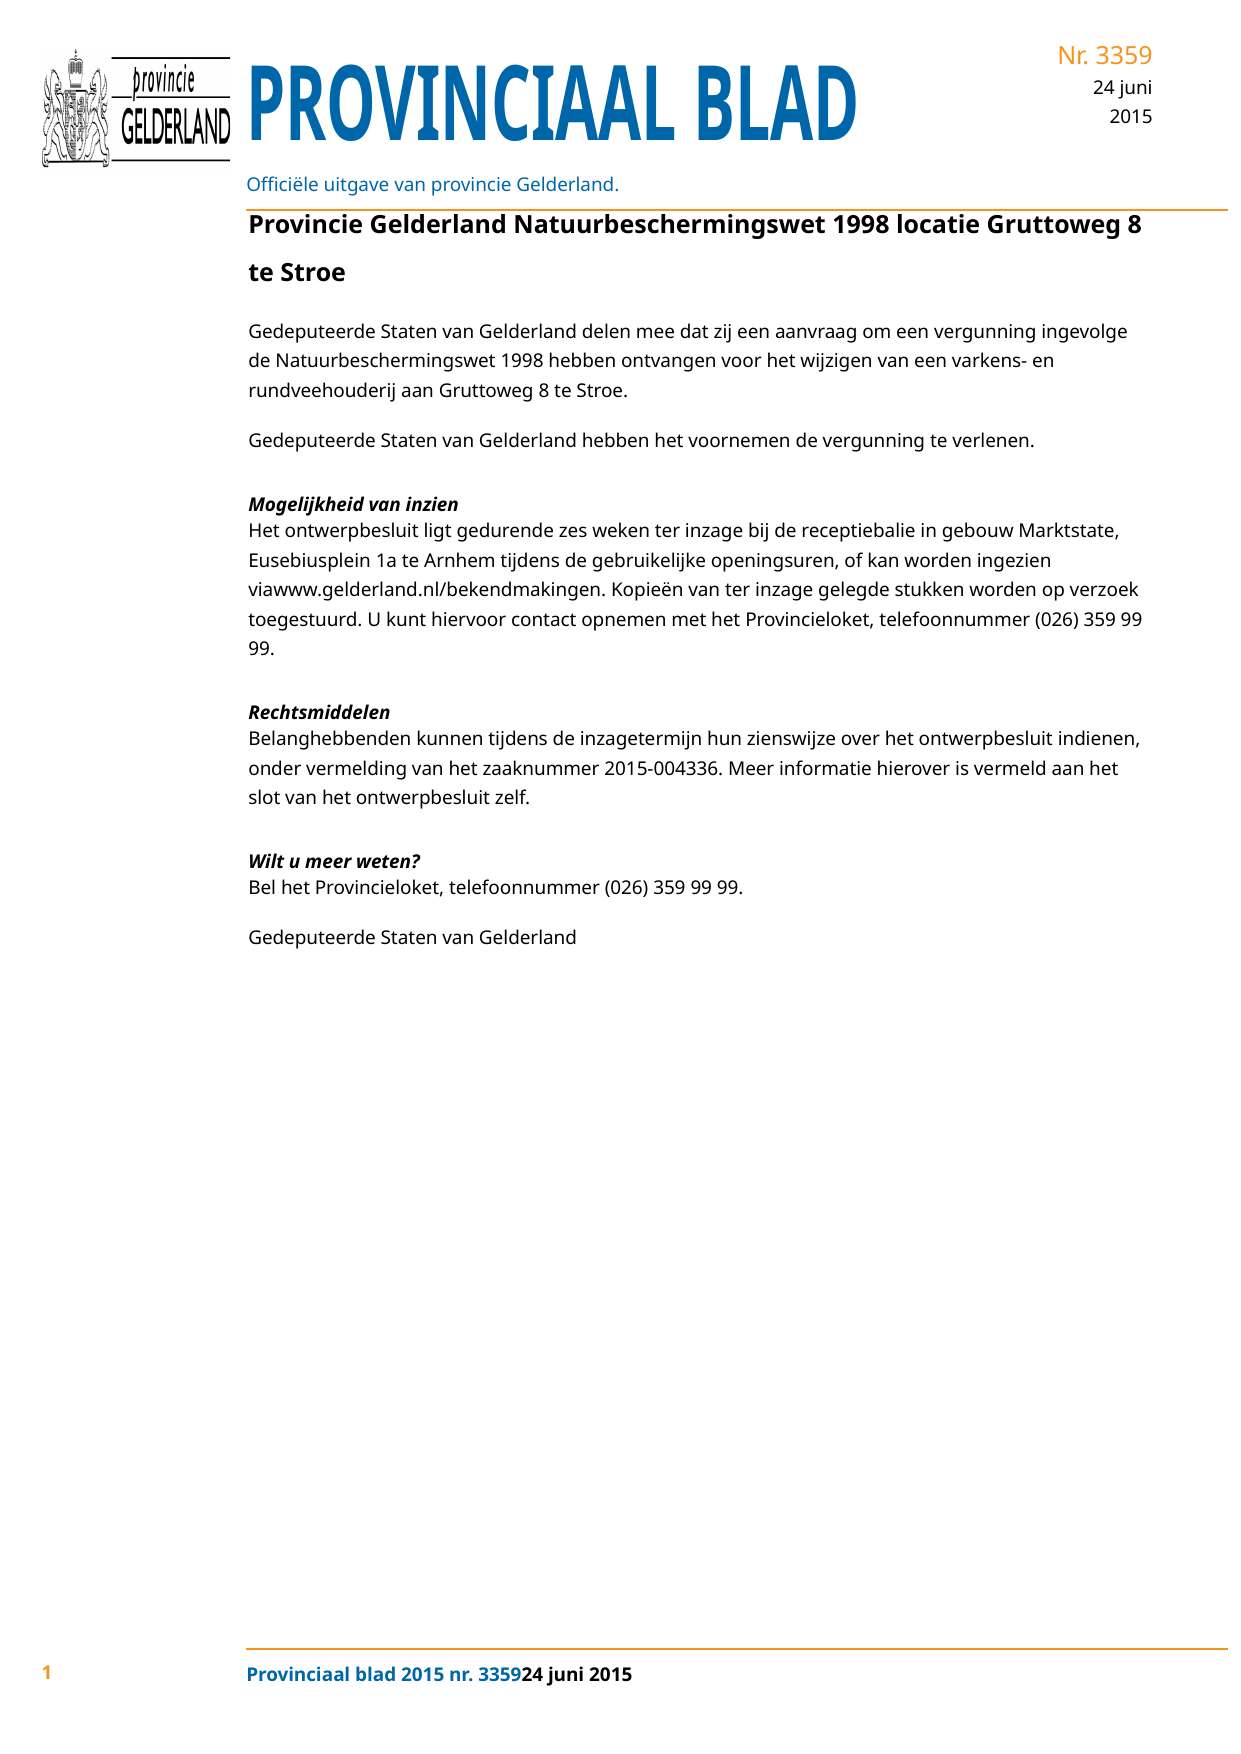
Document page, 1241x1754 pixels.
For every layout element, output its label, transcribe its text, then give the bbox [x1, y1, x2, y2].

text Wilt u meer weten? [248, 848, 1152, 874]
text Mogelijkheid van inzien [248, 491, 1152, 517]
text Belanghebbenden kunnen tijdens de inzagetermijn hun zienswijze over het ontwerpbesluit indienen, onder vermelding van het zaaknummer 2015-004336. Meer informatie hierover is vermeld aan het slot van het ontwerpbesluit zelf. [248, 725, 1152, 810]
picture [41, 47, 231, 172]
text Bel het Provincieloket, telefoonnummer (026) 359 99 99. [248, 874, 1152, 900]
text Provincie Gelderland Natuurbeschermingswet 1998 locatie Gruttoweg 8 te Stroe [248, 211, 1152, 288]
text Het ontwerpbesluit ligt gedurende zes weken ter inzage bij de receptiebalie in gebouw Marktstate, Eusebiusplein 1a te Arnhem tijdens de gebruikelijke openingsuren, of kan worden ingezien viawww.gelderland.nl/bekendmakingen. Kopieën van ter inzage gelegde stukken worden op verzoek toegestuurd. U kunt hiervoor contact opnemen met het Provincieloket, telefoonnummer (026) 359 99 99. [248, 517, 1152, 661]
text Gedeputeerde Staten van Gelderland hebben het voornemen de vergunning te verlenen. [248, 427, 1152, 453]
text Rechtsmiddelen [248, 699, 1152, 725]
text Gedeputeerde Staten van Gelderland delen mee dat zij een aanvraag om een vergunning ingevolge de Natuurbeschermingswet 1998 hebben ontvangen voor het wijzigen van een varkens- en rundveehouderij aan Gruttoweg 8 te Stroe. [248, 318, 1152, 403]
text Gedeputeerde Staten van Gelderland [248, 924, 1152, 950]
